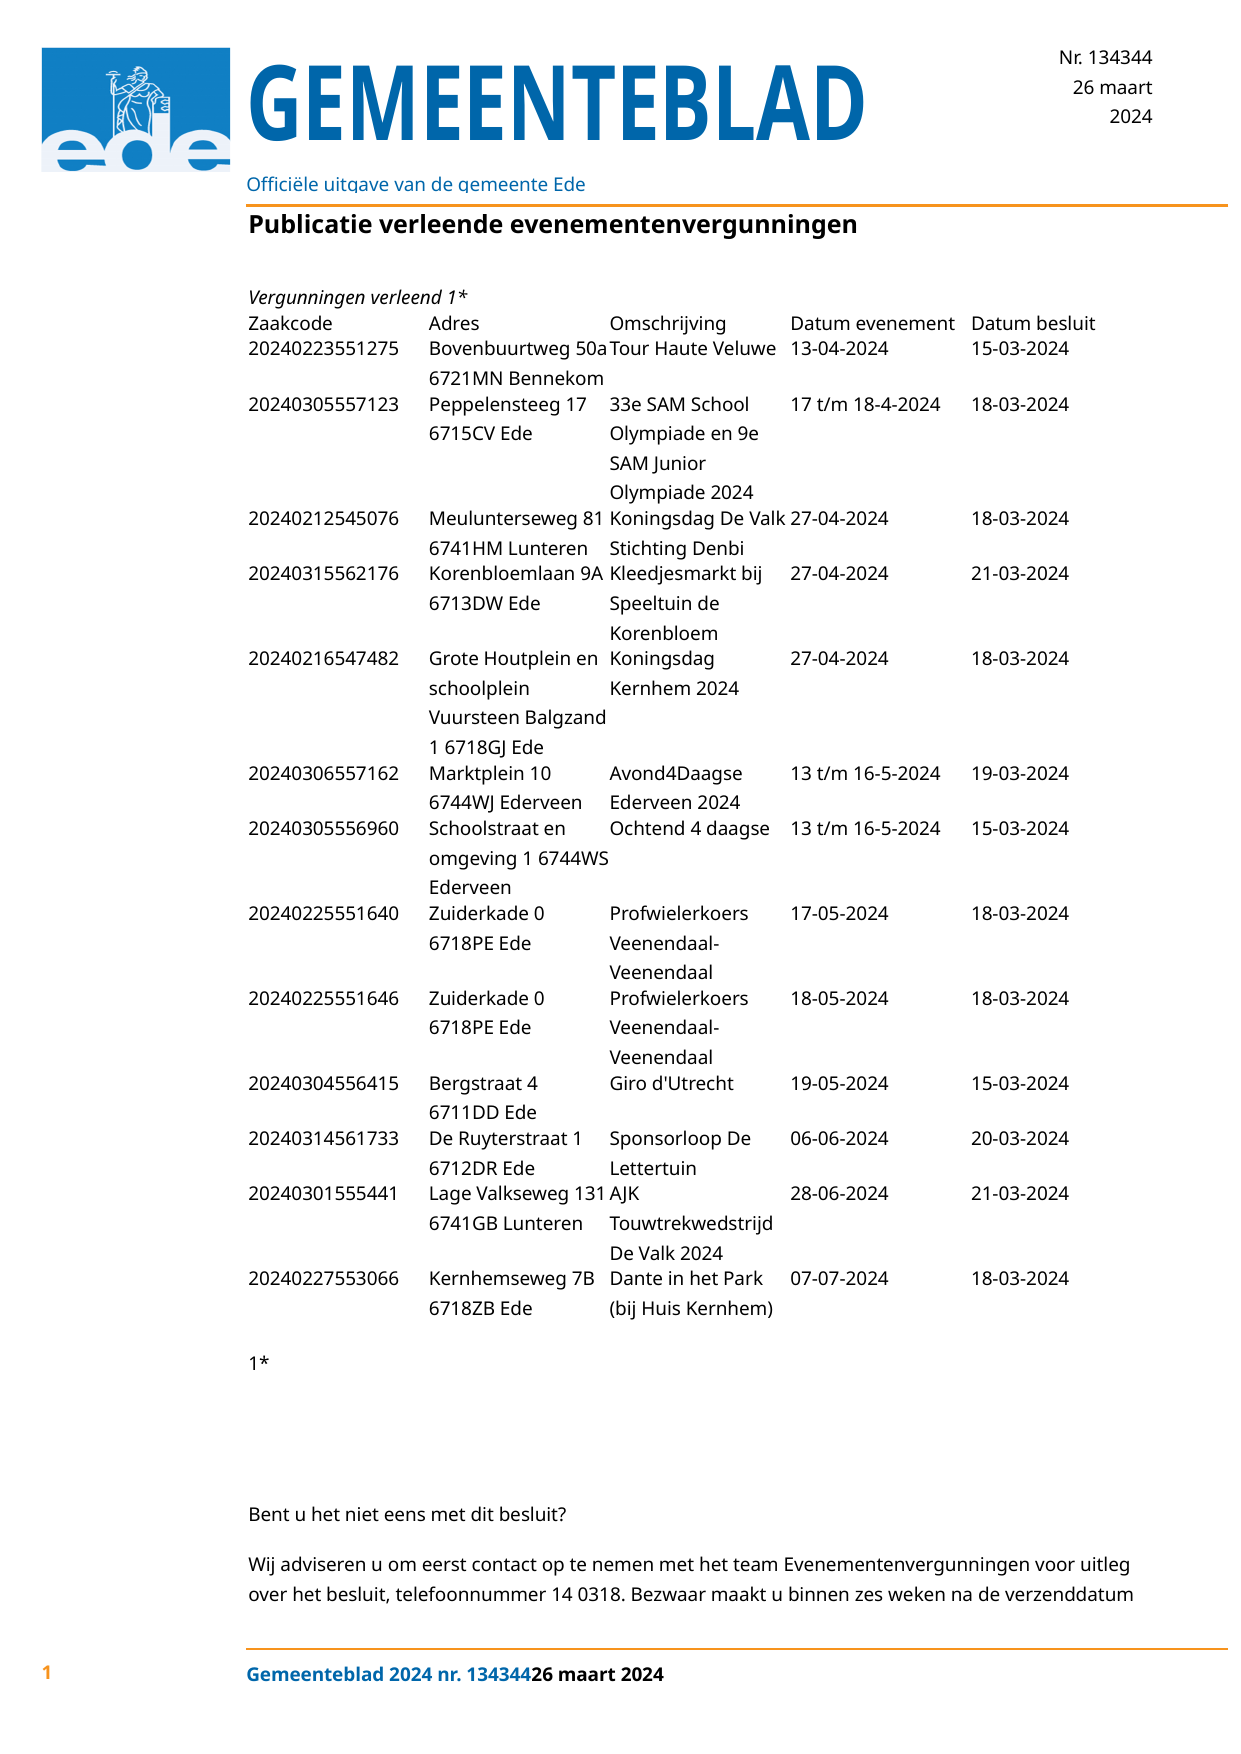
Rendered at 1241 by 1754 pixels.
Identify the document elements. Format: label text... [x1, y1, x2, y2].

table_cell 20240225551640 [248, 900, 429, 985]
table_cell 20240212545076 [248, 505, 429, 561]
table_cell Peppelensteeg 17 6715CV Ede [429, 391, 609, 505]
table_cell AJK Touwtrekwedstrijd De Valk 2024 [609, 1181, 790, 1265]
table_cell Dante in het Park (bij Huis Kernhem) [609, 1265, 790, 1321]
table_cell 18-03-2024 [971, 985, 1152, 1070]
text Vergunningen verleend 1* [248, 284, 1152, 309]
table_cell 13 t/m 16-5-2024 [790, 760, 971, 815]
table_cell Ochtend 4 daagse [609, 815, 790, 900]
table_cell 20240227553066 [248, 1265, 429, 1321]
table_header Adres [429, 310, 609, 335]
table_cell Sponsorloop De Lettertuin [609, 1125, 790, 1181]
table_header Omschrijving [609, 310, 790, 335]
table_cell Meulunterseweg 81 6741HM Lunteren [429, 505, 609, 561]
table_header Datum evenement [790, 310, 971, 335]
table_cell 18-05-2024 [790, 985, 971, 1070]
table_cell Tour Haute Veluwe [609, 335, 790, 391]
text 1* [248, 1350, 1152, 1375]
table_cell [248, 1321, 429, 1346]
table_cell 13-04-2024 [790, 335, 971, 391]
table_header Zaakcode [248, 310, 429, 335]
table_cell Zuiderkade 0 6718PE Ede [429, 985, 609, 1070]
text Bent u het niet eens met dit besluit? [248, 1501, 1152, 1527]
table_cell 20-03-2024 [971, 1125, 1152, 1181]
text Wij adviseren u om eerst contact op te nemen met het team Evenementenvergunningen voor uitleg over het besluit, telefoonnummer 14 0318. Bezwaar maakt u binnen zes weken na de verzenddatum [248, 1551, 1152, 1607]
table_cell Kernhemseweg 7B 6718ZB Ede [429, 1265, 609, 1321]
table_cell 18-03-2024 [971, 1265, 1152, 1321]
table_header Datum besluit [971, 310, 1152, 335]
table_cell 33e SAM School Olympiade en 9e SAM Junior Olympiade 2024 [609, 391, 790, 505]
table_cell 20240304556415 [248, 1070, 429, 1125]
table_cell Koningsdag De Valk Stichting Denbi [609, 505, 790, 561]
table_cell 18-03-2024 [971, 645, 1152, 760]
table_cell Grote Houtplein en schoolplein Vuursteen Balgzand 1 6718GJ Ede [429, 645, 609, 760]
table_cell 20240216547482 [248, 645, 429, 760]
picture [41, 47, 231, 172]
table_cell 15-03-2024 [971, 335, 1152, 391]
table_cell 21-03-2024 [971, 1181, 1152, 1265]
table_cell Zuiderkade 0 6718PE Ede [429, 900, 609, 985]
table_cell Bovenbuurtweg 50a 6721MN Bennekom [429, 335, 609, 391]
table_cell 06-06-2024 [790, 1125, 971, 1181]
table_cell 20240223551275 [248, 335, 429, 391]
table_cell 19-03-2024 [971, 760, 1152, 815]
table_cell 20240301555441 [248, 1181, 429, 1265]
table_cell 20240305557123 [248, 391, 429, 505]
table_cell 20240314561733 [248, 1125, 429, 1181]
table_cell Korenbloemlaan 9A 6713DW Ede [429, 561, 609, 645]
table_cell Kleedjesmarkt bij Speeltuin de Korenbloem [609, 561, 790, 645]
table_cell Lage Valkseweg 131 6741GB Lunteren [429, 1181, 609, 1265]
table_cell Profwielerkoers Veenendaal-Veenendaal [609, 900, 790, 985]
table_cell 28-06-2024 [790, 1181, 971, 1265]
table_cell Schoolstraat en omgeving 1 6744WS Ederveen [429, 815, 609, 900]
table_cell 18-03-2024 [971, 391, 1152, 505]
table_cell Avond4Daagse Ederveen 2024 [609, 760, 790, 815]
table_cell 18-03-2024 [971, 505, 1152, 561]
table_cell Profwielerkoers Veenendaal-Veenendaal [609, 985, 790, 1070]
table_cell 20240306557162 [248, 760, 429, 815]
table_cell [429, 1321, 609, 1346]
table_cell [790, 1321, 971, 1346]
table_cell 20240305556960 [248, 815, 429, 900]
table_cell [971, 1321, 1152, 1346]
table_cell 27-04-2024 [790, 645, 971, 760]
table_cell 17 t/m 18-4-2024 [790, 391, 971, 505]
table_cell Giro d'Utrecht [609, 1070, 790, 1125]
table_cell 27-04-2024 [790, 505, 971, 561]
table_cell 15-03-2024 [971, 1070, 1152, 1125]
table_cell 21-03-2024 [971, 561, 1152, 645]
table_cell 20240225551646 [248, 985, 429, 1070]
table_cell 07-07-2024 [790, 1265, 971, 1321]
text Publicatie verleende evenementenvergunningen [248, 207, 1152, 241]
table_cell Marktplein 10 6744WJ Ederveen [429, 760, 609, 815]
table_cell 20240315562176 [248, 561, 429, 645]
table_cell [609, 1321, 790, 1346]
table_cell Bergstraat 4 6711DD Ede [429, 1070, 609, 1125]
table_cell 19-05-2024 [790, 1070, 971, 1125]
table_cell De Ruyterstraat 1 6712DR Ede [429, 1125, 609, 1181]
table_cell 27-04-2024 [790, 561, 971, 645]
table_cell 13 t/m 16-5-2024 [790, 815, 971, 900]
table_cell 18-03-2024 [971, 900, 1152, 985]
table_cell 17-05-2024 [790, 900, 971, 985]
table_cell Koningsdag Kernhem 2024 [609, 645, 790, 760]
table_cell 15-03-2024 [971, 815, 1152, 900]
